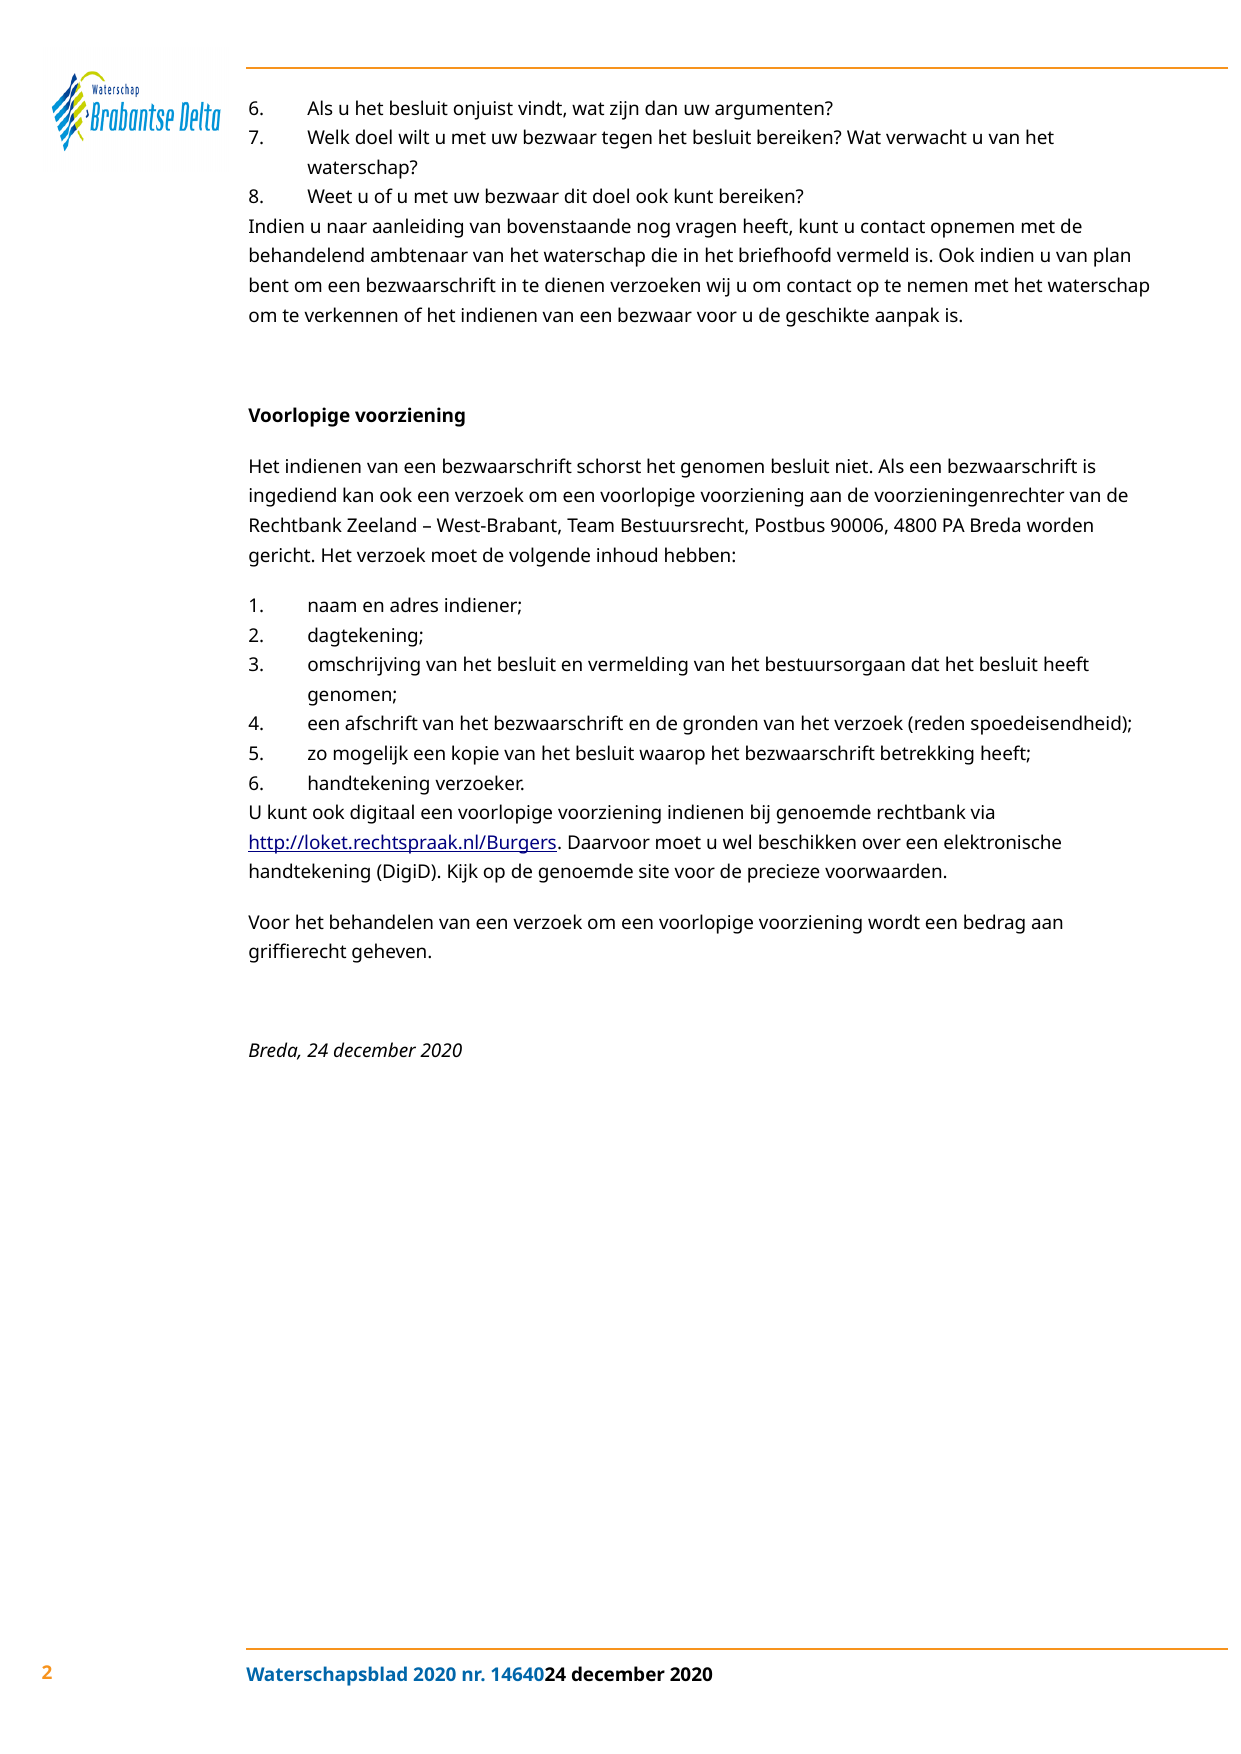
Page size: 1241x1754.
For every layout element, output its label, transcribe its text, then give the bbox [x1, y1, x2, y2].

list een afschrift van het bezwaarschrift en de gronden van het verzoek (reden spoedeisendheid); [248, 711, 1152, 736]
list handtekening verzoeker. [248, 770, 1152, 796]
picture [41, 47, 231, 172]
text Indien u naar aanleiding van bovenstaande nog vragen heeft, kunt u contact opnemen met de behandelend ambtenaar van het waterschap die in het briefhoofd vermeld is. Ook indien u van plan bent om een bezwaarschrift in te dienen verzoeken wij u om contact op te nemen met het waterschap om te verkennen of het indienen van een bezwaar voor u de geschikte aanpak is. [248, 213, 1152, 328]
list Welk doel wilt u met uw bezwaar tegen het besluit bereiken? Wat verwacht u van het waterschap? [248, 124, 1152, 180]
text Voorlopige voorziening [248, 403, 1152, 428]
text Breda, 24 december 2020 [248, 1037, 1152, 1062]
list naam en adres indiener; [248, 592, 1152, 618]
list Weet u of u met uw bezwaar dit doel ook kunt bereiken? [248, 183, 1152, 209]
list zo mogelijk een kopie van het besluit waarop het bezwaarschrift betrekking heeft; [248, 740, 1152, 766]
text Voor het behandelen van een verzoek om een voorlopige voorziening wordt een bedrag aan griffierecht geheven. [248, 909, 1152, 964]
list omschrijving van het besluit en vermelding van het bestuursorgaan dat het besluit heeft genomen; [248, 651, 1152, 707]
list Als u het besluit onjuist vindt, wat zijn dan uw argumenten? [248, 95, 1152, 121]
text Het indienen van een bezwaarschrift schorst het genomen besluit niet. Als een bezwaarschrift is ingediend kan ook een verzoek om een voorlopige voorziening aan de voorzieningenrechter van de Rechtbank Zeeland – West-Brabant, Team Bestuursrecht, Postbus 90006, 4800 PA Breda worden gericht. Het verzoek moet de volgende inhoud hebben: [248, 453, 1152, 568]
text U kunt ook digitaal een voorlopige voorziening indienen bij genoemde rechtbank via http://loket.rechtspraak.nl/Burgers. Daarvoor moet u wel beschikken over een elektronische handtekening (DigiD). Kijk op de genoemde site voor de precieze voorwaarden. [248, 799, 1152, 884]
list dagtekening; [248, 622, 1152, 648]
